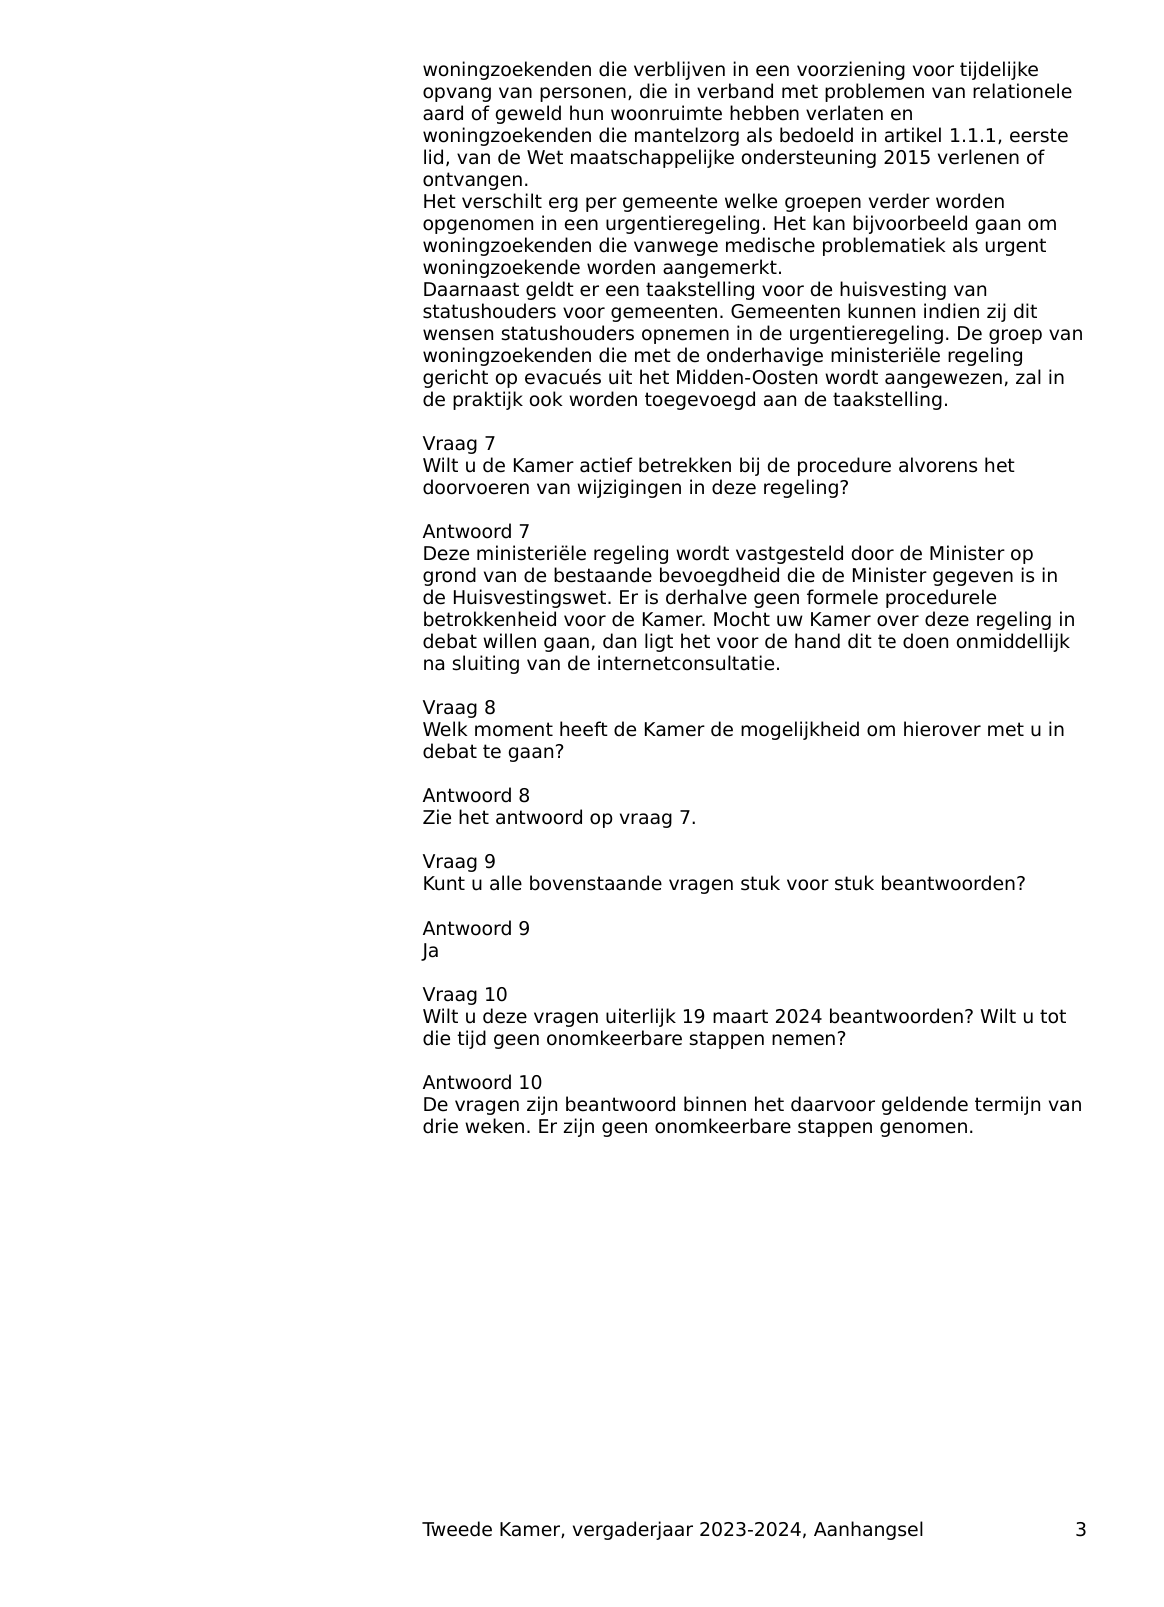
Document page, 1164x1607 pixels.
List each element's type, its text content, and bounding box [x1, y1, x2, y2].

text Daarnaast geldt er een taakstelling voor de huisvesting van statushouders voor gemeenten. Gemeenten kunnen indien zij dit wensen statushouders opnemen in de urgentieregeling. De groep van woningzoekenden die met de onderhavige ministeriële regeling gericht op evacués uit het Midden-Oosten wordt aangewezen, zal in de praktijk ook worden toegevoegd aan de taakstelling. [422, 279, 1087, 411]
text Vraag 10 [422, 984, 1087, 1006]
text Deze ministeriële regeling wordt vastgesteld door de Minister op grond van de bestaande bevoegdheid die de Minister gegeven is in de Huisvestingswet. Er is derhalve geen formele procedurele betrokkenheid voor de Kamer. Mocht uw Kamer over deze regeling in debat willen gaan, dan ligt het voor de hand dit te doen onmiddellijk na sluiting van de internetconsultatie. [422, 543, 1087, 675]
text Ja [422, 939, 1087, 961]
text Antwoord 9 [422, 917, 1087, 939]
text Zie het antwoord op vraag 7. [422, 807, 1087, 829]
text Welk moment heeft de Kamer de mogelijkheid om hierover met u in debat te gaan? [422, 719, 1087, 763]
text Het verschilt erg per gemeente welke groepen verder worden opgenomen in een urgentieregeling. Het kan bijvoorbeeld gaan om woningzoekenden die vanwege medische problematiek als urgent woningzoekende worden aangemerkt. [422, 191, 1087, 279]
text Vraag 7 [422, 433, 1087, 455]
text Vraag 8 [422, 697, 1087, 719]
text Antwoord 7 [422, 521, 1087, 543]
text Wilt u de Kamer actief betrekken bij de procedure alvorens het doorvoeren van wijzigingen in deze regeling? [422, 455, 1087, 499]
text Vraag 9 [422, 851, 1087, 873]
text Kunt u alle bovenstaande vragen stuk voor stuk beantwoorden? [422, 873, 1087, 895]
text Antwoord 8 [422, 785, 1087, 807]
text woningzoekenden die verblijven in een voorziening voor tijdelijke opvang van personen, die in verband met problemen van relationele aard of geweld hun woonruimte hebben verlaten en [422, 59, 1087, 125]
text woningzoekenden die mantelzorg als bedoeld in artikel 1.1.1, eerste lid, van de Wet maatschappelijke ondersteuning 2015 verlenen of ontvangen. [422, 125, 1087, 191]
text De vragen zijn beantwoord binnen het daarvoor geldende termijn van drie weken. Er zijn geen onomkeerbare stappen genomen. [422, 1094, 1087, 1138]
text Wilt u deze vragen uiterlijk 19 maart 2024 beantwoorden? Wilt u tot die tijd geen onomkeerbare stappen nemen? [422, 1006, 1087, 1049]
text Antwoord 10 [422, 1072, 1087, 1094]
